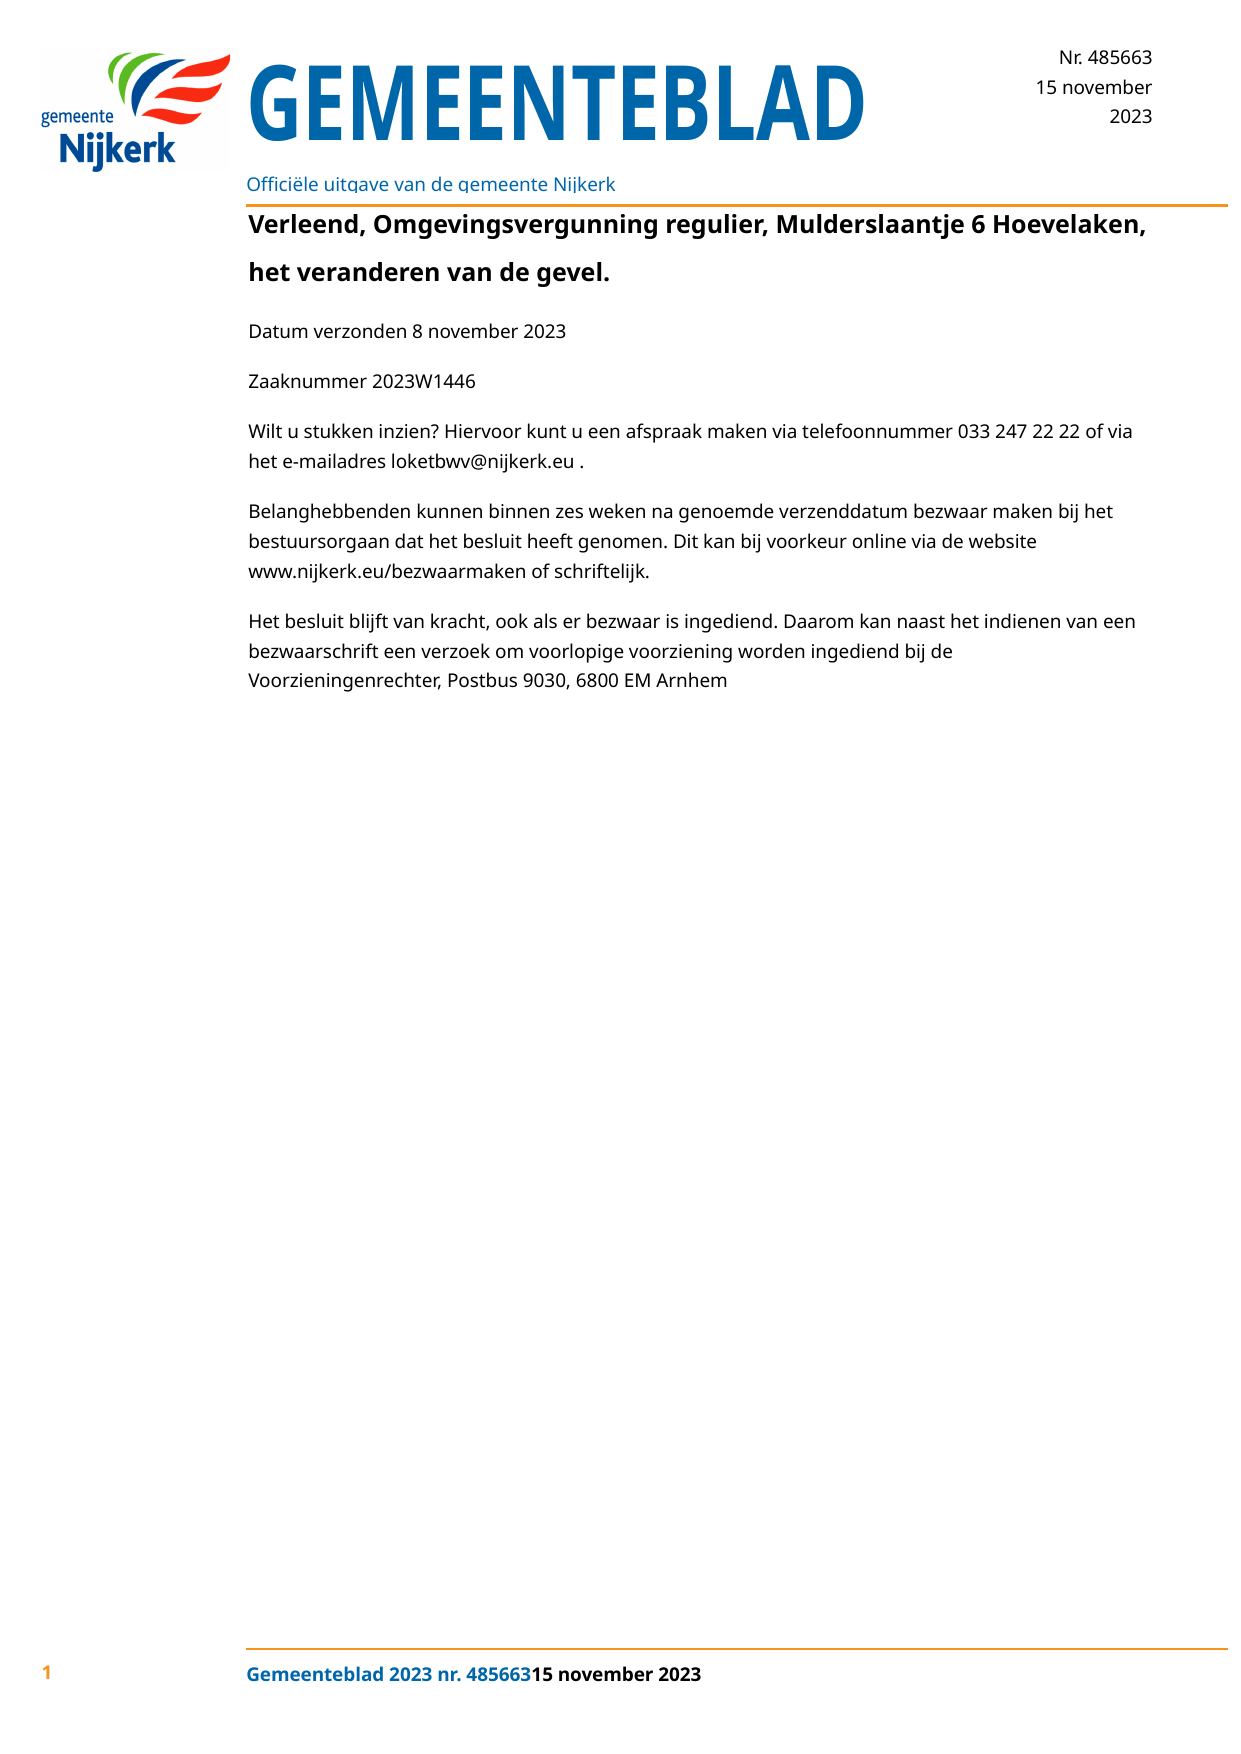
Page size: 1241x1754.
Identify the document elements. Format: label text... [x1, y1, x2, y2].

text Belanghebbenden kunnen binnen zes weken na genoemde verzenddatum bezwaar maken bij het bestuursorgaan dat het besluit heeft genomen. Dit kan bij voorkeur online via de website www.nijkerk.eu/bezwaarmaken of schriftelijk. [248, 499, 1152, 584]
text Datum verzonden 8 november 2023 [248, 318, 1152, 344]
text Zaaknummer 2023W1446 [248, 368, 1152, 394]
text Wilt u stukken inzien? Hiervoor kunt u een afspraak maken via telefoonnummer 033 247 22 22 of via het e-mailadres loketbwv@nijkerk.eu . [248, 419, 1152, 474]
text Het besluit blijft van kracht, ook als er bezwaar is ingediend. Daarom kan naast het indienen van een bezwaarschrift een verzoek om voorlopige voorziening worden ingediend bij de Voorzieningenrechter, Postbus 9030, 6800 EM Arnhem [248, 608, 1152, 693]
text Verleend, Omgevingsvergunning regulier, Mulderslaantje 6 Hoevelaken, het veranderen van de gevel. [248, 207, 1152, 288]
picture [41, 47, 231, 172]
